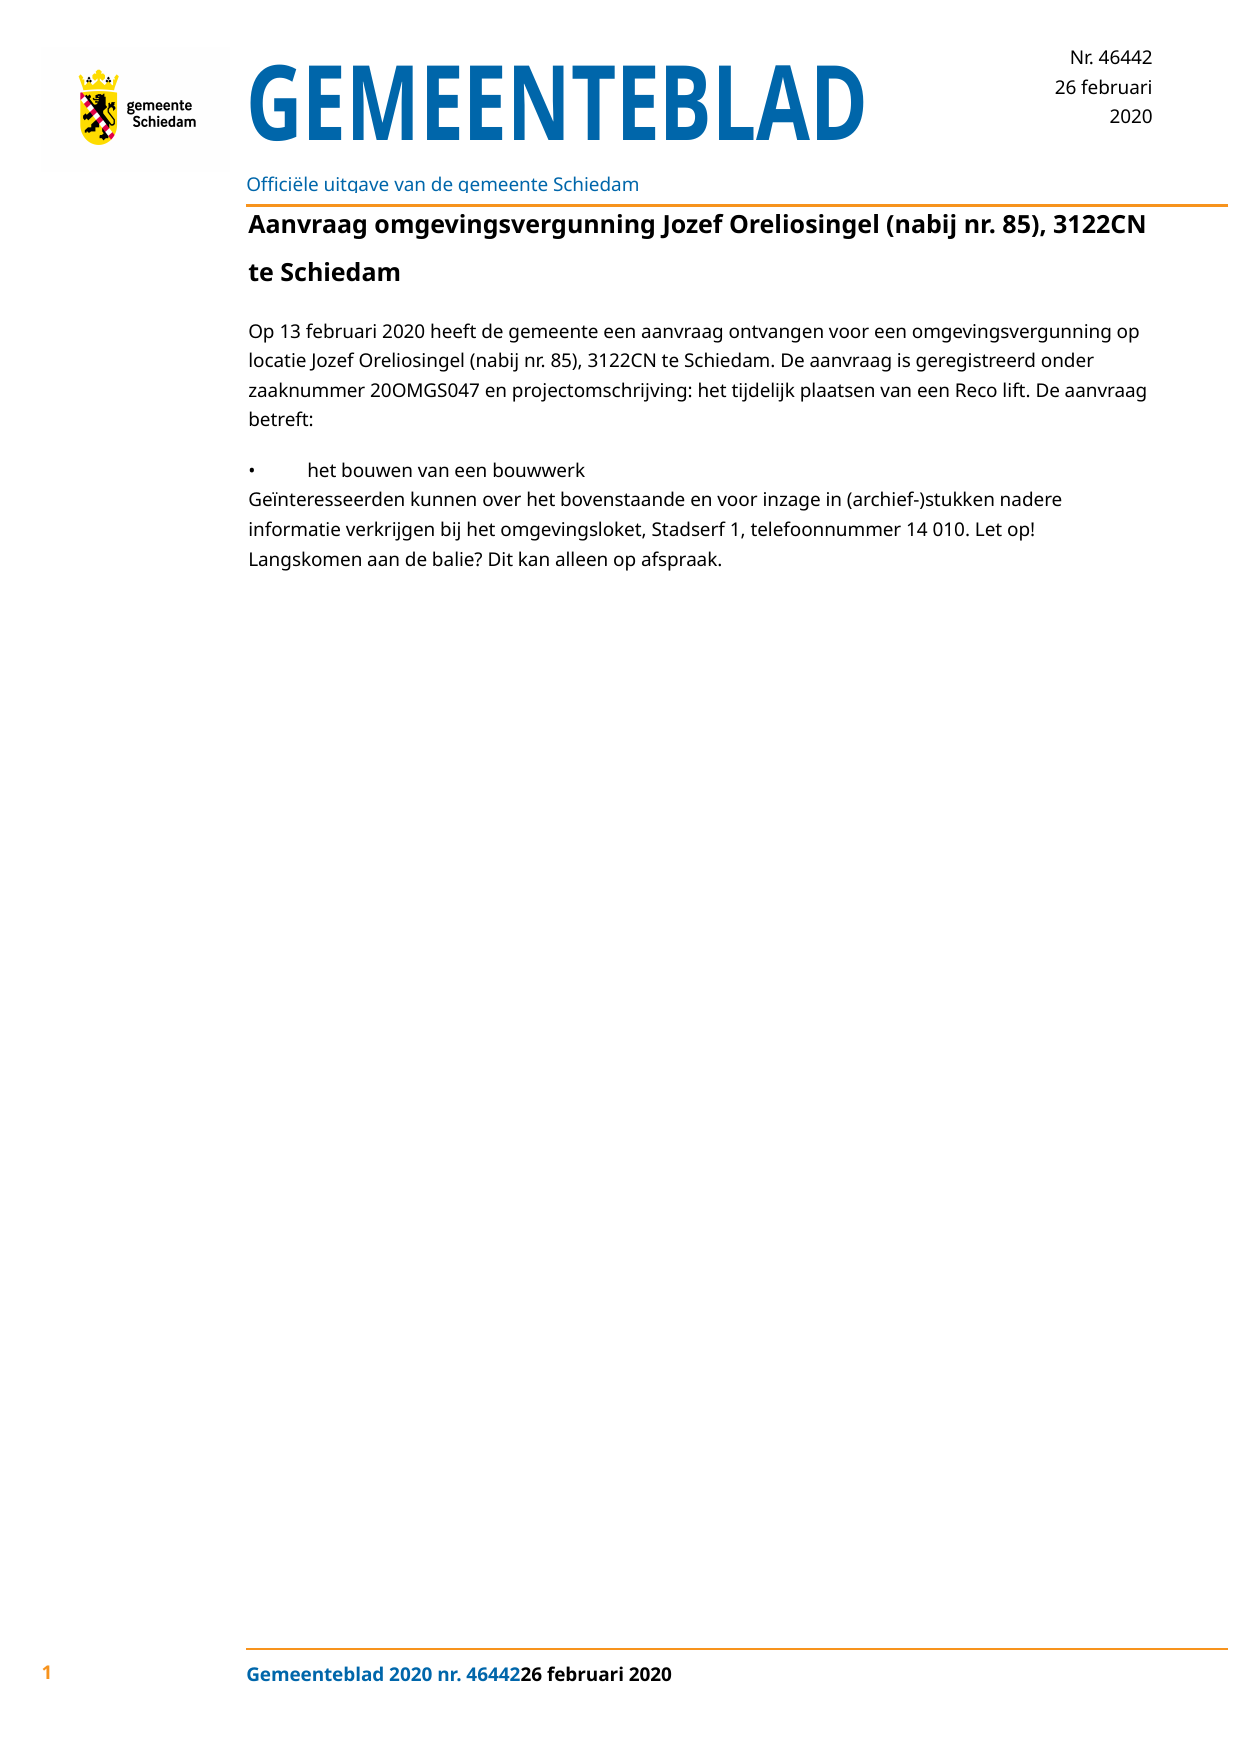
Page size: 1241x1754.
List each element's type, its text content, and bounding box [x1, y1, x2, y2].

picture [41, 47, 231, 172]
text Aanvraag omgevingsvergunning Jozef Oreliosingel (nabij nr. 85), 3122CN te Schiedam [248, 207, 1152, 288]
text Op 13 februari 2020 heeft de gemeente een aanvraag ontvangen voor een omgevingsvergunning op locatie Jozef Oreliosingel (nabij nr. 85), 3122CN te Schiedam. De aanvraag is geregistreerd onder zaaknummer 20OMGS047 en projectomschrijving: het tijdelijk plaatsen van een Reco lift. De aanvraag betreft: [248, 318, 1152, 432]
list het bouwen van een bouwwerk [248, 457, 1152, 483]
text Geïnteresseerden kunnen over het bovenstaande en voor inzage in (archief-)stukken nadere informatie verkrijgen bij het omgevingsloket, Stadserf 1, telefoonnummer 14 010. Let op! Langskomen aan de balie? Dit kan alleen op afspraak. [248, 487, 1152, 572]
